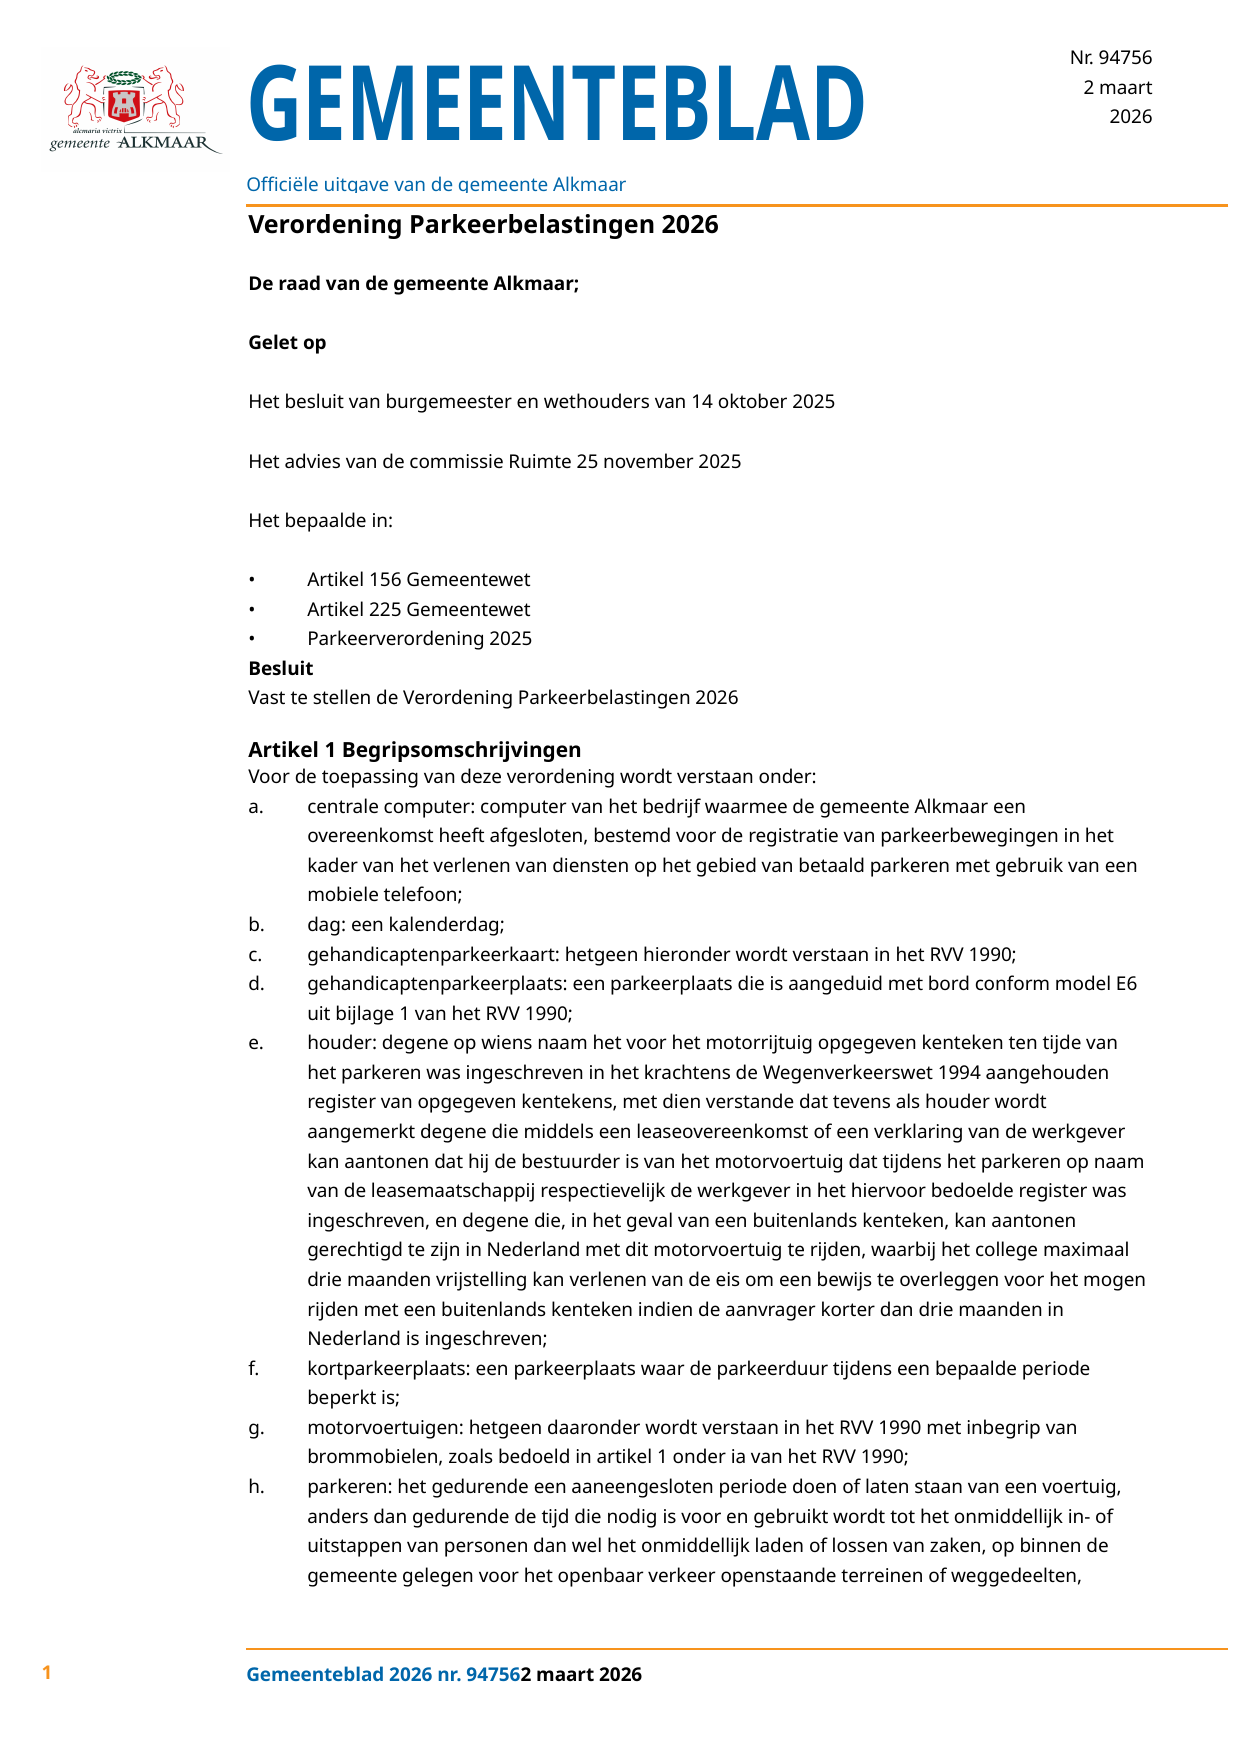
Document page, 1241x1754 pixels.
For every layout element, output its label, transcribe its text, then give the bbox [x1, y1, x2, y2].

list motorvoertuigen: hetgeen daaronder wordt verstaan in het RVV 1990 met inbegrip van brommobielen, zoals bedoeld in artikel 1 onder ia van het RVV 1990; [248, 1414, 1152, 1469]
list gehandicaptenparkeerplaats: een parkeerplaats die is aangeduid met bord conform model E6 uit bijlage 1 van het RVV 1990; [248, 970, 1152, 1026]
text Het besluit van burgemeester en wethouders van 14 oktober 2025 [248, 389, 1152, 414]
text Voor de toepassing van deze verordening wordt verstaan onder: [248, 763, 1152, 789]
list centrale computer: computer van het bedrijf waarmee de gemeente Alkmaar een overeenkomst heeft afgesloten, bestemd voor de registratie van parkeerbewegingen in het kader van het verlenen van diensten op het gebied van betaald parkeren met gebruik van een mobiele telefoon; [248, 793, 1152, 907]
list Artikel 156 Gemeentewet [248, 566, 1152, 592]
list Artikel 225 Gemeentewet [248, 596, 1152, 621]
text Het advies van de commissie Ruimte 25 november 2025 [248, 448, 1152, 473]
list Parkeerverordening 2025 [248, 625, 1152, 651]
picture [41, 47, 231, 172]
list dag: een kalenderdag; [248, 911, 1152, 937]
text Gelet op [248, 329, 1152, 355]
text Besluit [248, 655, 1152, 681]
list parkeren: het gedurende een aaneengesloten periode doen of laten staan van een voertuig, anders dan gedurende de tijd die nodig is voor en gebruikt wordt tot het onmiddellijk in- of uitstappen van personen dan wel het onmiddellijk laden of lossen van zaken, op binnen de gemeente gelegen voor het openbaar verkeer openstaande terreinen of weggedeelten, [248, 1473, 1152, 1588]
text Het bepaalde in: [248, 507, 1152, 533]
text De raad van de gemeente Alkmaar; [248, 270, 1152, 296]
list houder: degene op wiens naam het voor het motorrijtuig opgegeven kenteken ten tijde van het parkeren was ingeschreven in het krachtens de Wegenverkeerswet 1994 aangehouden register van opgegeven kentekens, met dien verstande dat tevens als houder wordt aangemerkt degene die middels een leaseovereenkomst of een verklaring van de werkgever kan aantonen dat hij de bestuurder is van het motorvoertuig dat tijdens het parkeren op naam van de leasemaatschappij respectievelijk de werkgever in het hiervoor bedoelde register was ingeschreven, en degene die, in het geval van een buitenlands kenteken, kan aantonen gerechtigd te zijn in Nederland met dit motorvoertuig te rijden, waarbij het college maximaal drie maanden vrijstelling kan verlenen van de eis om een bewijs te overleggen voor het mogen rijden met een buitenlands kenteken indien de aanvrager korter dan drie maanden in Nederland is ingeschreven; [248, 1029, 1152, 1351]
text Vast te stellen de Verordening Parkeerbelastingen 2026 [248, 684, 1152, 710]
text Verordening Parkeerbelastingen 2026 [248, 207, 1152, 241]
text Artikel 1 Begripsomschrijvingen [248, 735, 1152, 763]
list gehandicaptenparkeerkaart: hetgeen hieronder wordt verstaan in het RVV 1990; [248, 941, 1152, 967]
list kortparkeerplaats: een parkeerplaats waar de parkeerduur tijdens een bepaalde periode beperkt is; [248, 1355, 1152, 1410]
